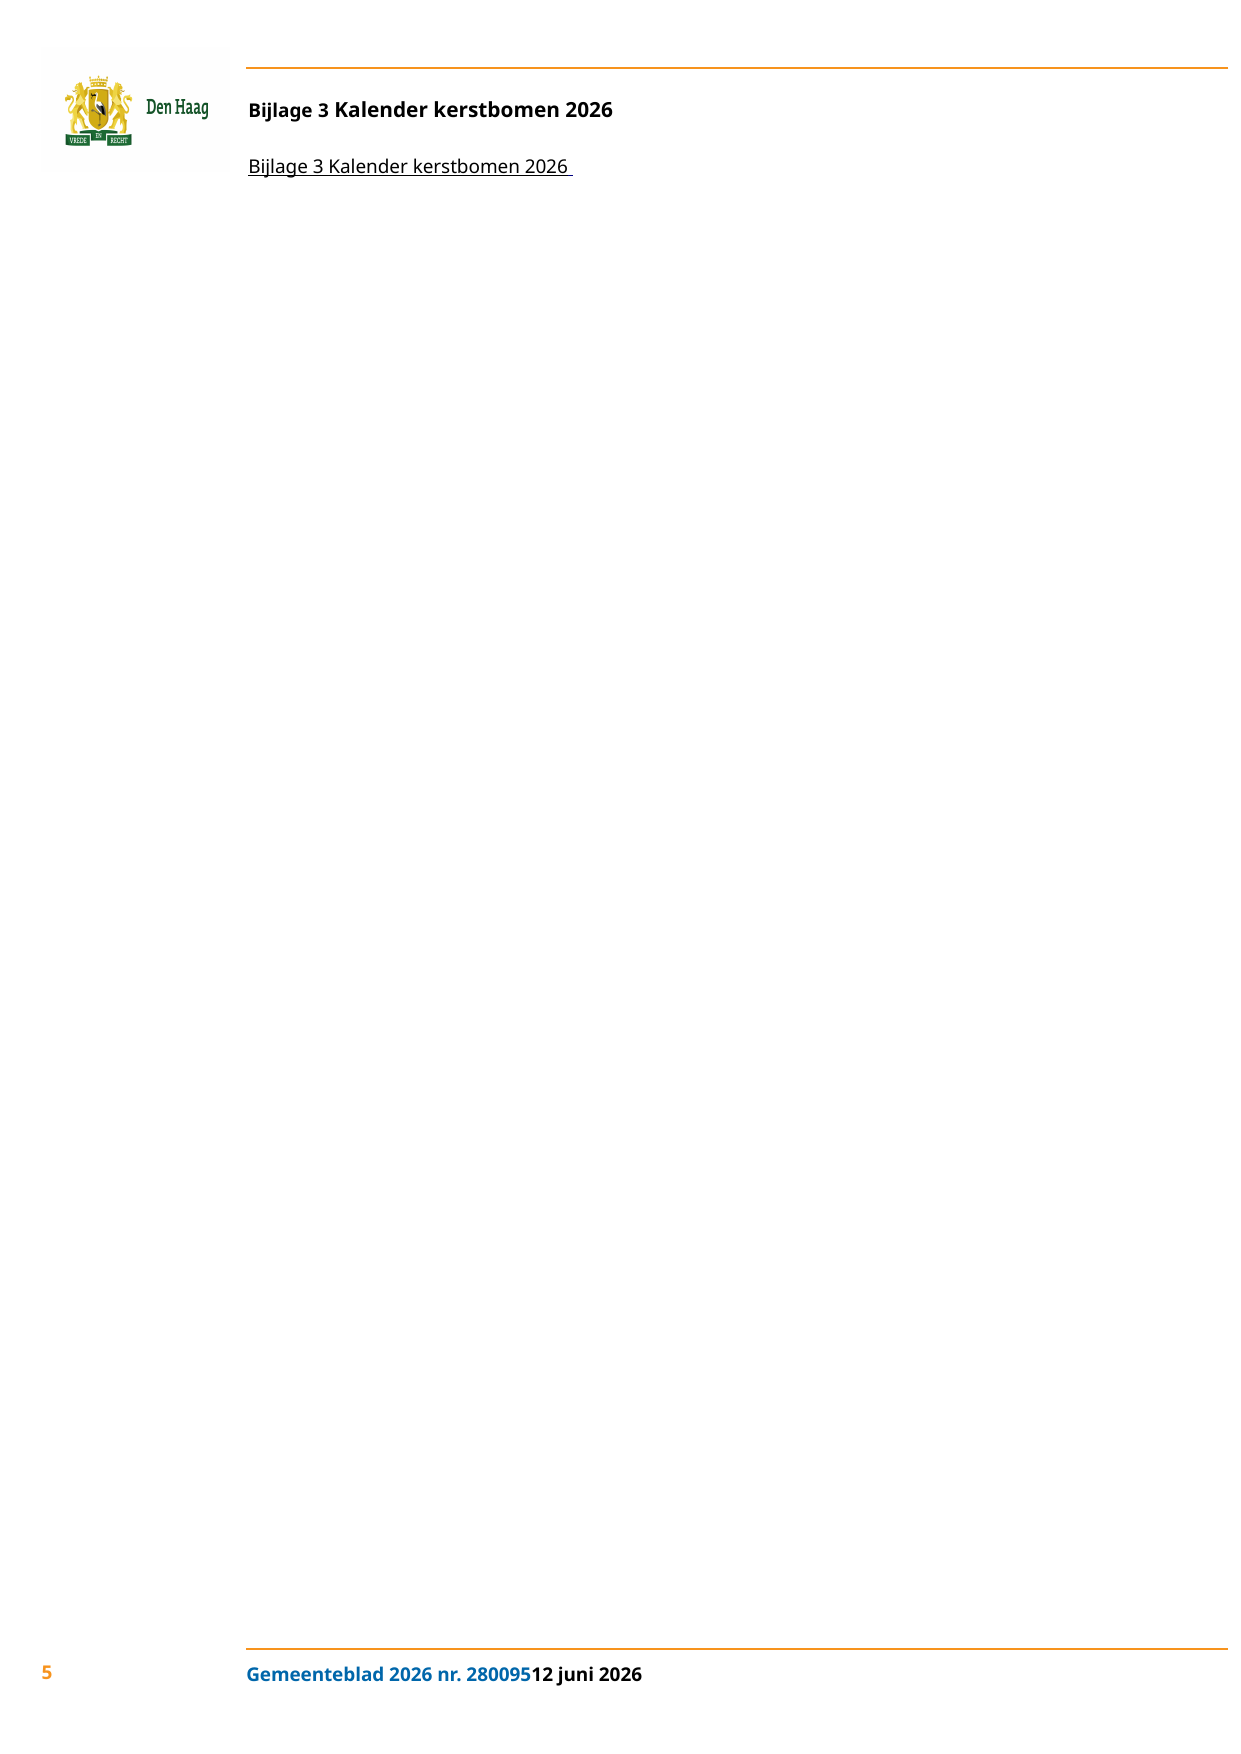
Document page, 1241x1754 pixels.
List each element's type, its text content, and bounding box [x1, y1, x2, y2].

text Bijlage 3 Kalender kerstbomen 2026 [248, 153, 1152, 179]
picture [41, 47, 231, 172]
text Bijlage 3 Kalender kerstbomen 2026 [248, 95, 1152, 123]
